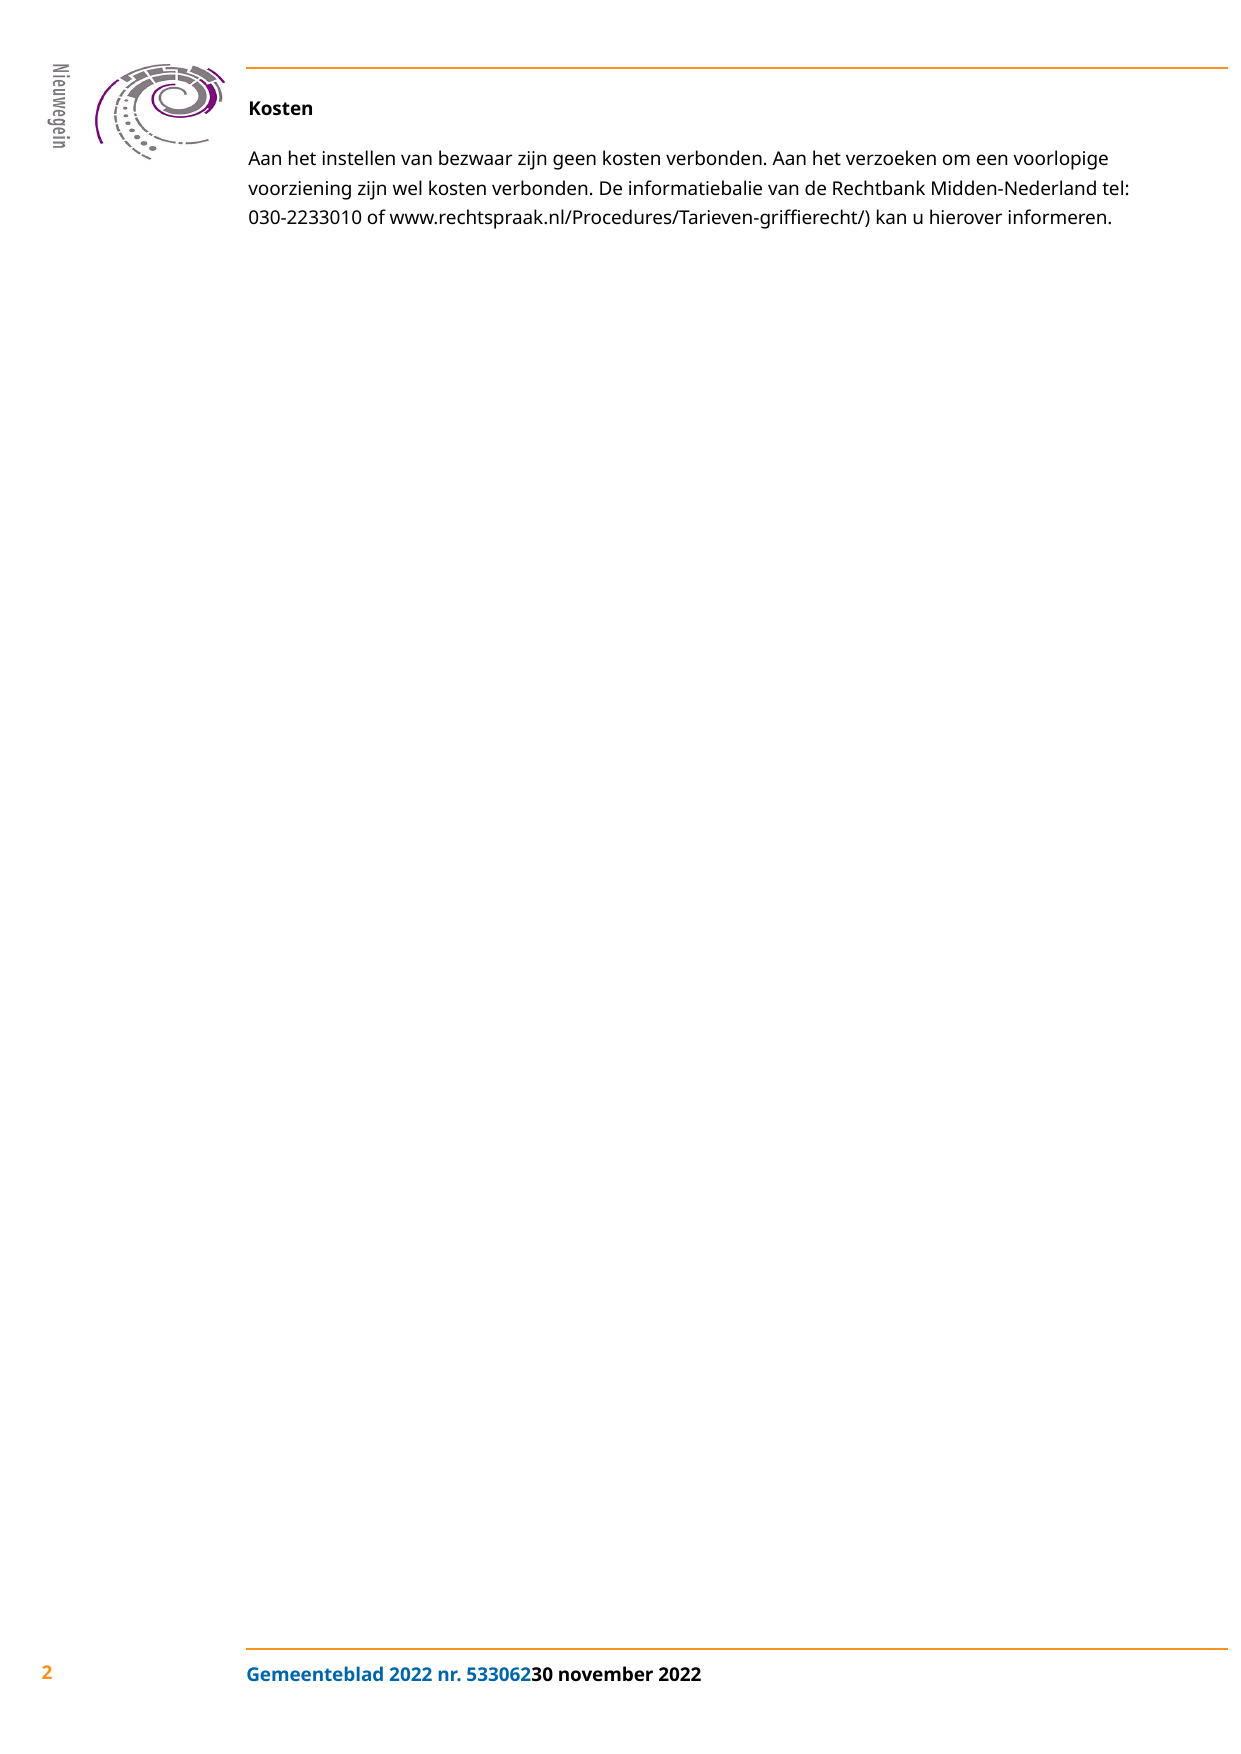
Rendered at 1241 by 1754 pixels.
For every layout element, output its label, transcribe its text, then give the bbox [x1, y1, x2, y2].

text Kosten [248, 95, 1152, 121]
picture [41, 47, 231, 172]
text Aan het instellen van bezwaar zijn geen kosten verbonden. Aan het verzoeken om een voorlopige voorziening zijn wel kosten verbonden. De informatiebalie van de Rechtbank Midden-Nederland tel: 030-2233010 of www.rechtspraak.nl/Procedures/Tarieven-griffierecht/) kan u hierover informeren. [248, 145, 1152, 230]
